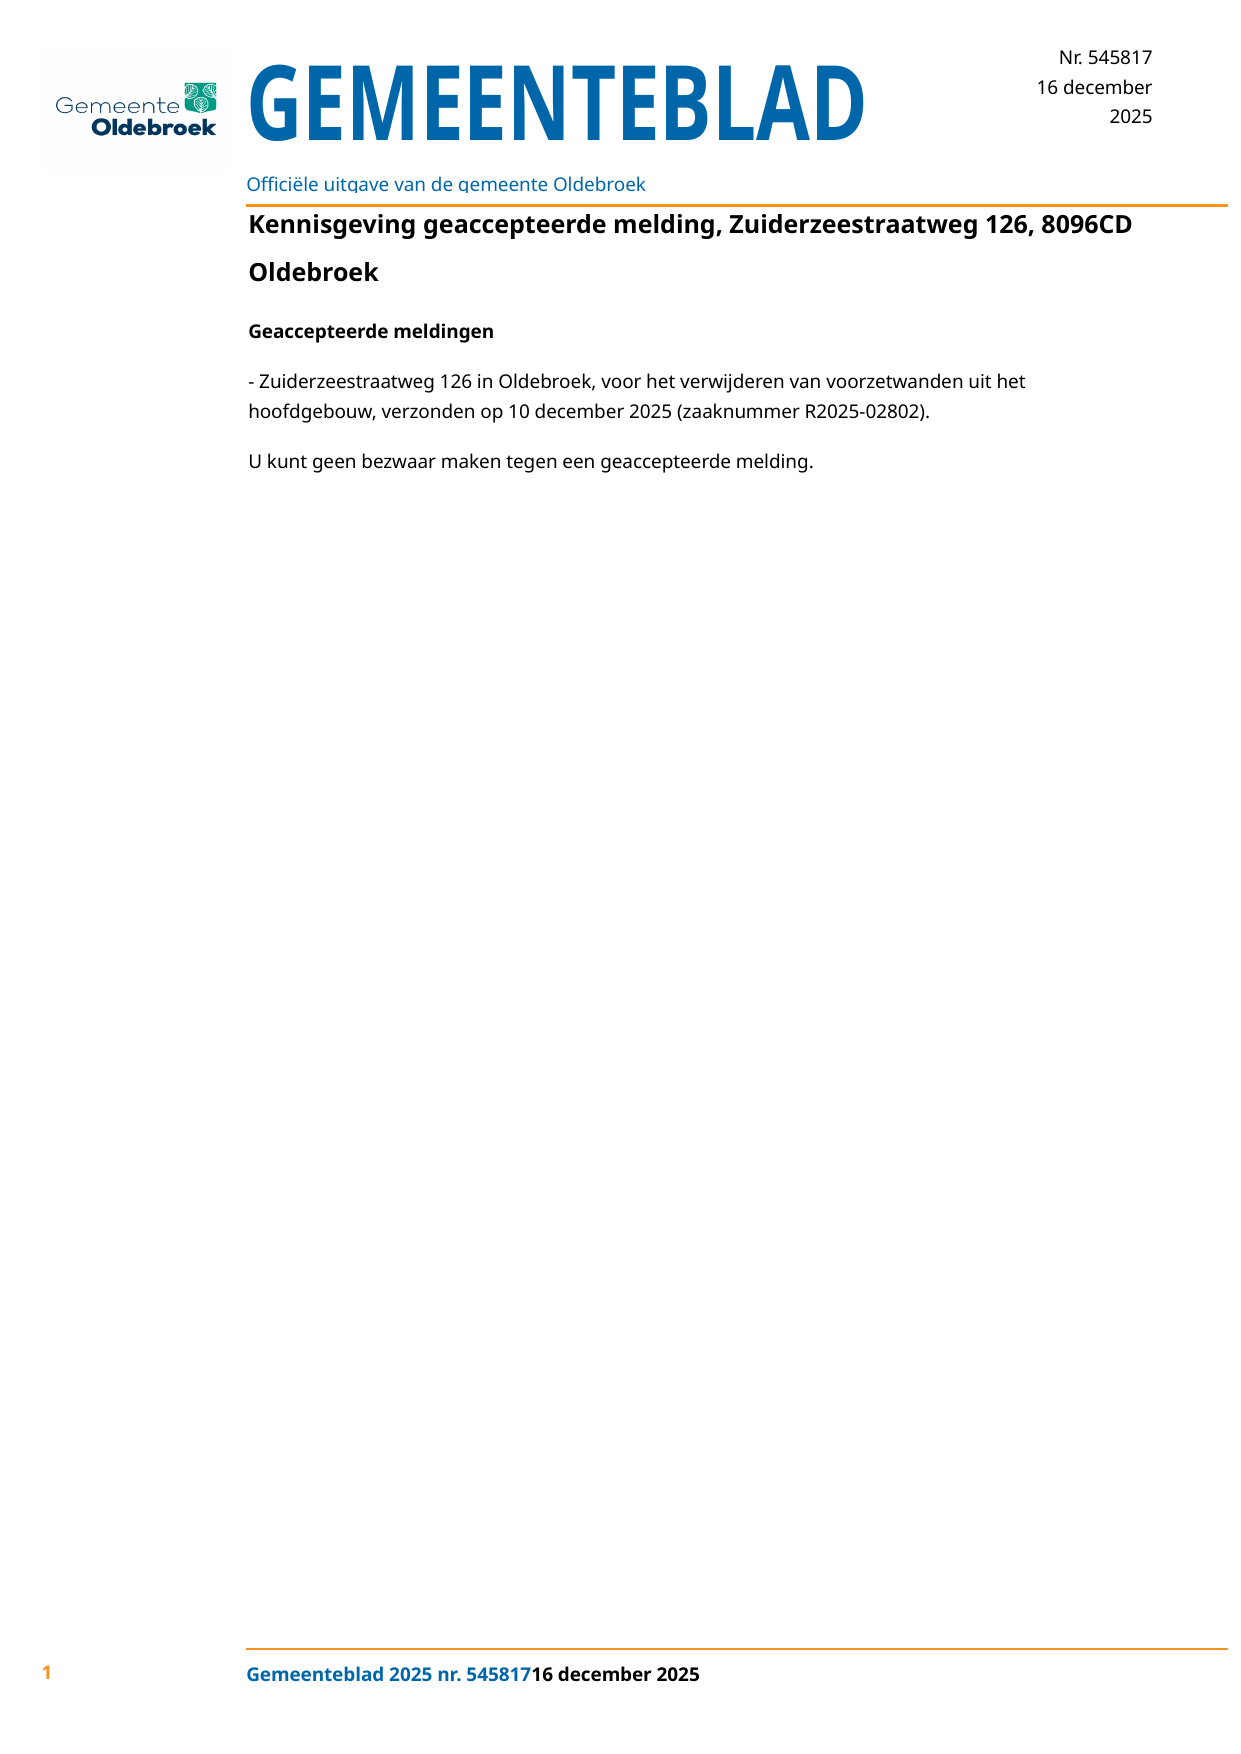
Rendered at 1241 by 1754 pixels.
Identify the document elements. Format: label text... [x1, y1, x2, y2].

picture [41, 47, 231, 172]
text Kennisgeving geaccepteerde melding, Zuiderzeestraatweg 126, 8096CD Oldebroek [248, 207, 1152, 288]
text Geaccepteerde meldingen [248, 318, 1152, 344]
text U kunt geen bezwaar maken tegen een geaccepteerde melding. [248, 448, 1152, 474]
text - Zuiderzeestraatweg 126 in Oldebroek, voor het verwijderen van voorzetwanden uit het hoofdgebouw, verzonden op 10 december 2025 (zaaknummer R2025-02802). [248, 368, 1152, 424]
